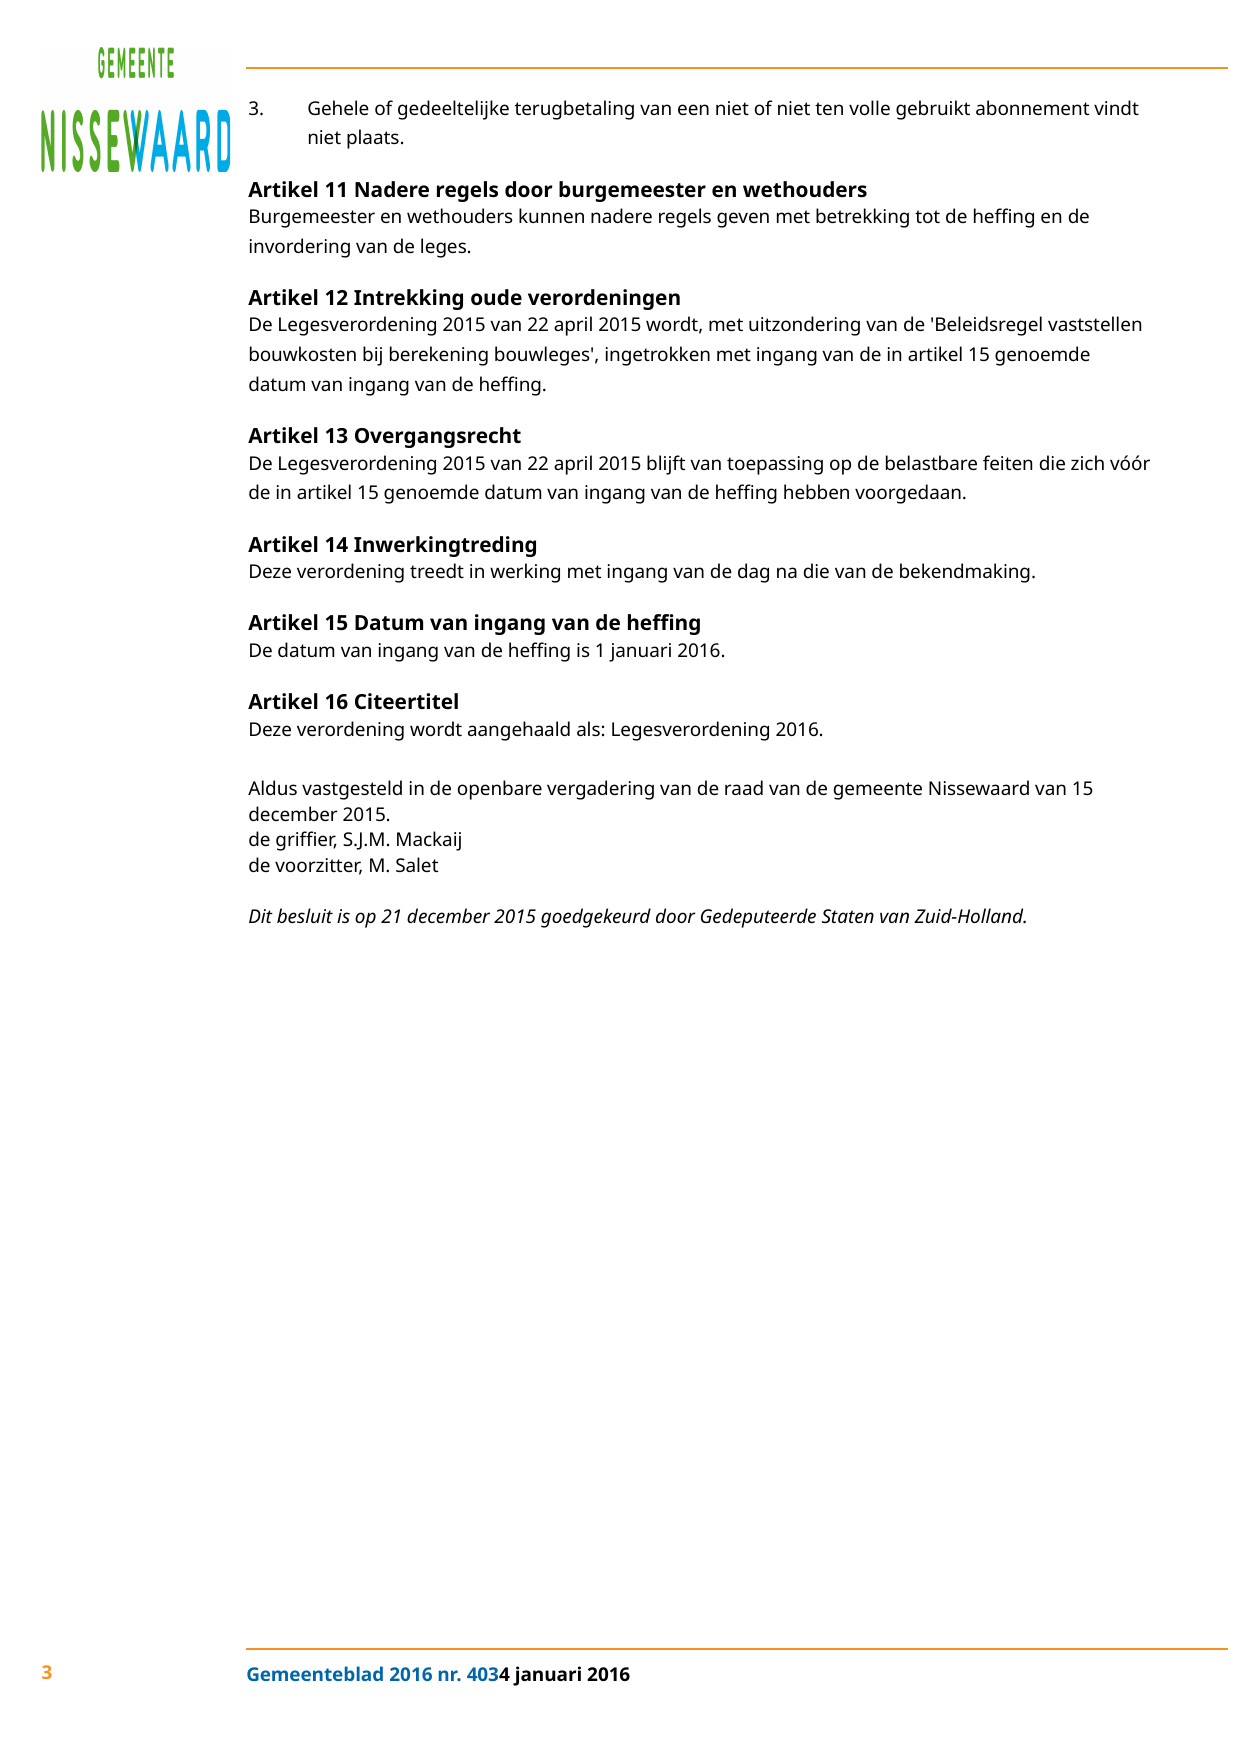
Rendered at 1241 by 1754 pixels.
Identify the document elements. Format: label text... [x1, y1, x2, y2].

text De datum van ingang van de heffing is 1 januari 2016. [248, 637, 1152, 663]
picture [154, 157, 165, 172]
text Deze verordening treedt in werking met ingang van de dag na die van de bekendmaking. [248, 558, 1152, 584]
text Deze verordening wordt aangehaald als: Legesverordening 2016. [248, 716, 1152, 742]
text De Legesverordening 2015 van 22 april 2015 blijft van toepassing op de belastbare feiten die zich vóór de in artikel 15 genoemde datum van ingang van de heffing hebben voorgedaan. [248, 450, 1152, 505]
picture [201, 122, 206, 138]
text Artikel 12 Intrekking oude verordeningen [248, 283, 1152, 312]
text Dit besluit is op 21 december 2015 goedgekeurd door Gedeputeerde Staten van Zuid-Holland. [248, 904, 1152, 929]
picture [41, 47, 231, 172]
text de voorzitter, M. Salet [248, 852, 1152, 878]
text Artikel 14 Inwerkingtreding [248, 530, 1152, 558]
picture [200, 151, 206, 172]
list Gehele of gedeeltelijke terugbetaling van een niet of niet ten volle gebruikt abonnement vindt niet plaats. [248, 95, 1152, 150]
text De Legesverordening 2015 van 22 april 2015 wordt, met uitzondering van de 'Beleidsregel vaststellen bouwkosten bij berekening bouwleges', ingetrokken met ingang van de in artikel 15 genoemde datum van ingang van de heffing. [248, 312, 1152, 397]
text Artikel 15 Datum van ingang van de heffing [248, 608, 1152, 637]
picture [222, 122, 227, 160]
text Aldus vastgesteld in de openbare vergadering van de raad van de gemeente Nissewaard van 15 december 2015. [248, 775, 1152, 826]
text Artikel 13 Overgangsrecht [248, 421, 1152, 450]
picture [176, 157, 187, 172]
text Artikel 11 Nadere regels door burgemeester en wethouders [248, 175, 1152, 203]
text Artikel 16 Citeertitel [248, 687, 1152, 716]
text Burgemeester en wethouders kunnen nadere regels geven met betrekking tot de heffing en de invordering van de leges. [248, 203, 1152, 258]
text de griffier, S.J.M. Mackaij [248, 826, 1152, 852]
